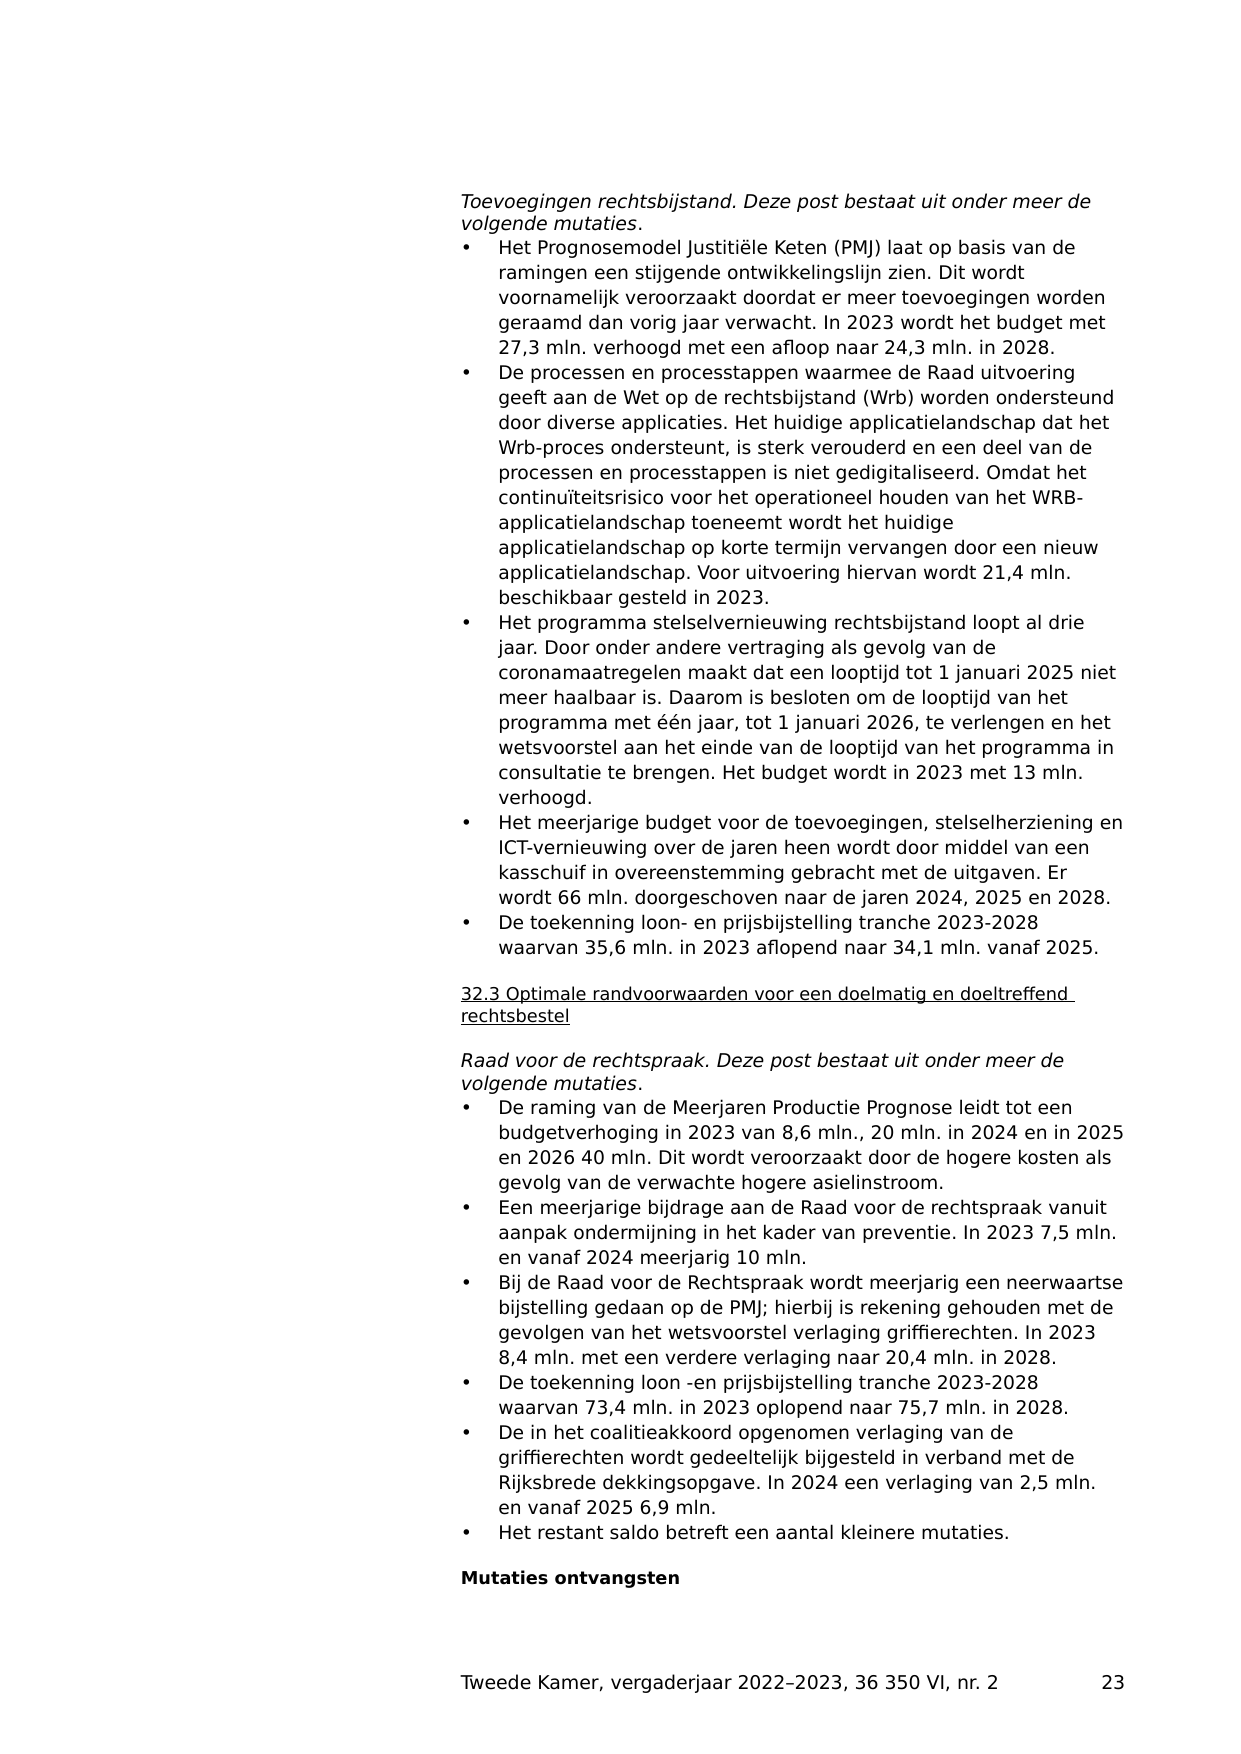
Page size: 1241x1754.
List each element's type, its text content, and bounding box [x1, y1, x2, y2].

list Een meerjarige bijdrage aan de Raad voor de rechtspraak vanuit aanpak ondermijning in het kader van preventie. In 2023 7,5 mln. en vanaf 2024 meerjarig 10 mln. [461, 1194, 1125, 1269]
list De in het coalitieakkoord opgenomen verlaging van de griffierechten wordt gedeeltelijk bijgesteld in verband met de Rijksbrede dekkingsopgave. In 2024 een verlaging van 2,5 mln. en vanaf 2025 6,9 mln. [461, 1419, 1125, 1519]
list De raming van de Meerjaren Productie Prognose leidt tot een budgetverhoging in 2023 van 8,6 mln., 20 mln. in 2024 en in 2025 en 2026 40 mln. Dit wordt veroorzaakt door de hogere kosten als gevolg van de verwachte hogere asielinstroom. [461, 1094, 1125, 1194]
text Mutaties ontvangsten [461, 1566, 1125, 1589]
list Het programma stelselvernieuwing rechtsbijstand loopt al drie jaar. Door onder andere vertraging als gevolg van de coronamaatregelen maakt dat een looptijd tot 1 januari 2025 niet meer haalbaar is. Daarom is besloten om de looptijd van het programma met één jaar, tot 1 januari 2026, te verlengen en het wetsvoorstel aan het einde van de looptijd van het programma in consultatie te brengen. Het budget wordt in 2023 met 13 mln. verhoogd. [461, 610, 1125, 810]
list De processen en processtappen waarmee de Raad uitvoering geeft aan de Wet op de rechtsbijstand (Wrb) worden ondersteund door diverse applicaties. Het huidige applicatielandschap dat het Wrb-proces ondersteunt, is sterk verouderd en een deel van de processen en processtappen is niet gedigitaliseerd. Omdat het continuïteitsrisico voor het operationeel houden van het WRB-applicatielandschap toeneemt wordt het huidige applicatielandschap op korte termijn vervangen door een nieuw applicatielandschap. Voor uitvoering hiervan wordt 21,4 mln. beschikbaar gesteld in 2023. [461, 360, 1125, 610]
text Toevoegingen rechtsbijstand. Deze post bestaat uit onder meer de volgende mutaties. [461, 191, 1125, 235]
list De toekenning loon- en prijsbijstelling tranche 2023-2028 waarvan 35,6 mln. in 2023 aflopend naar 34,1 mln. vanaf 2025. [461, 910, 1125, 960]
text Raad voor de rechtspraak. Deze post bestaat uit onder meer de volgende mutaties. [461, 1050, 1125, 1094]
list De toekenning loon -en prijsbijstelling tranche 2023-2028 waarvan 73,4 mln. in 2023 oplopend naar 75,7 mln. in 2028. [461, 1369, 1125, 1419]
list Het meerjarige budget voor de toevoegingen, stelselherziening en ICT-vernieuwing over de jaren heen wordt door middel van een kasschuif in overeenstemming gebracht met de uitgaven. Er wordt 66 mln. doorgeschoven naar de jaren 2024, 2025 en 2028. [461, 810, 1125, 910]
list Bij de Raad voor de Rechtspraak wordt meerjarig een neerwaartse bijstelling gedaan op de PMJ; hierbij is rekening gehouden met de gevolgen van het wetsvoorstel verlaging griffierechten. In 2023 8,4 mln. met een verdere verlaging naar 20,4 mln. in 2028. [461, 1269, 1125, 1369]
text 32.3 Optimale randvoorwaarden voor een doelmatig en doeltreffend rechtsbestel [461, 982, 1125, 1027]
list Het restant saldo betreft een aantal kleinere mutaties. [461, 1519, 1125, 1544]
list Het Prognosemodel Justitiële Keten (PMJ) laat op basis van de ramingen een stijgende ontwikkelingslijn zien. Dit wordt voornamelijk veroorzaakt doordat er meer toevoegingen worden geraamd dan vorig jaar verwacht. In 2023 wordt het budget met 27,3 mln. verhoogd met een afloop naar 24,3 mln. in 2028. [461, 235, 1125, 360]
